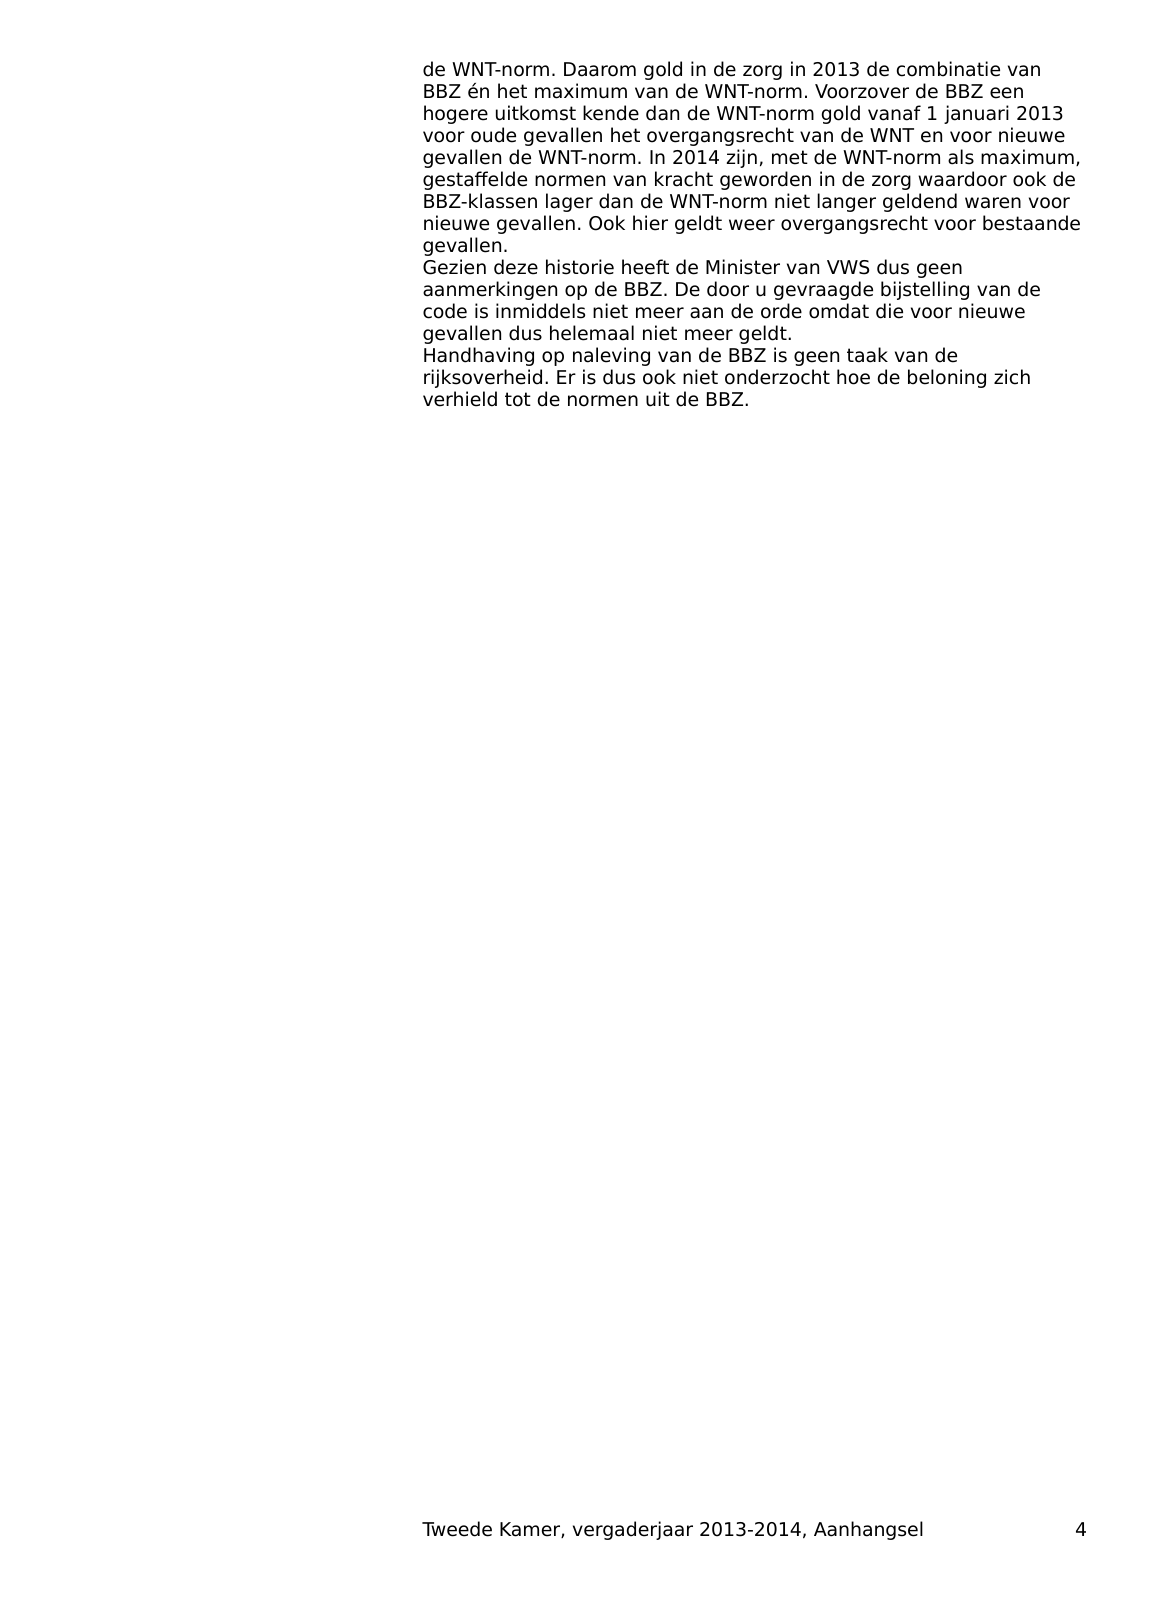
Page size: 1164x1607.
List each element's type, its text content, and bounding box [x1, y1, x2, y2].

text Gezien deze historie heeft de Minister van VWS dus geen aanmerkingen op de BBZ. De door u gevraagde bijstelling van de code is inmiddels niet meer aan de orde omdat die voor nieuwe gevallen dus helemaal niet meer geldt. [422, 257, 1087, 345]
text Handhaving op naleving van de BBZ is geen taak van de rijksoverheid. Er is dus ook niet onderzocht hoe de beloning zich verhield tot de normen uit de BBZ. [422, 345, 1087, 411]
text de WNT-norm. Daarom gold in de zorg in 2013 de combinatie van BBZ én het maximum van de WNT-norm. Voorzover de BBZ een hogere uitkomst kende dan de WNT-norm gold vanaf 1 januari 2013 voor oude gevallen het overgangsrecht van de WNT en voor nieuwe gevallen de WNT-norm. In 2014 zijn, met de WNT-norm als maximum, gestaffelde normen van kracht geworden in de zorg waardoor ook de BBZ-klassen lager dan de WNT-norm niet langer geldend waren voor nieuwe gevallen. Ook hier geldt weer overgangsrecht voor bestaande gevallen. [422, 59, 1087, 257]
